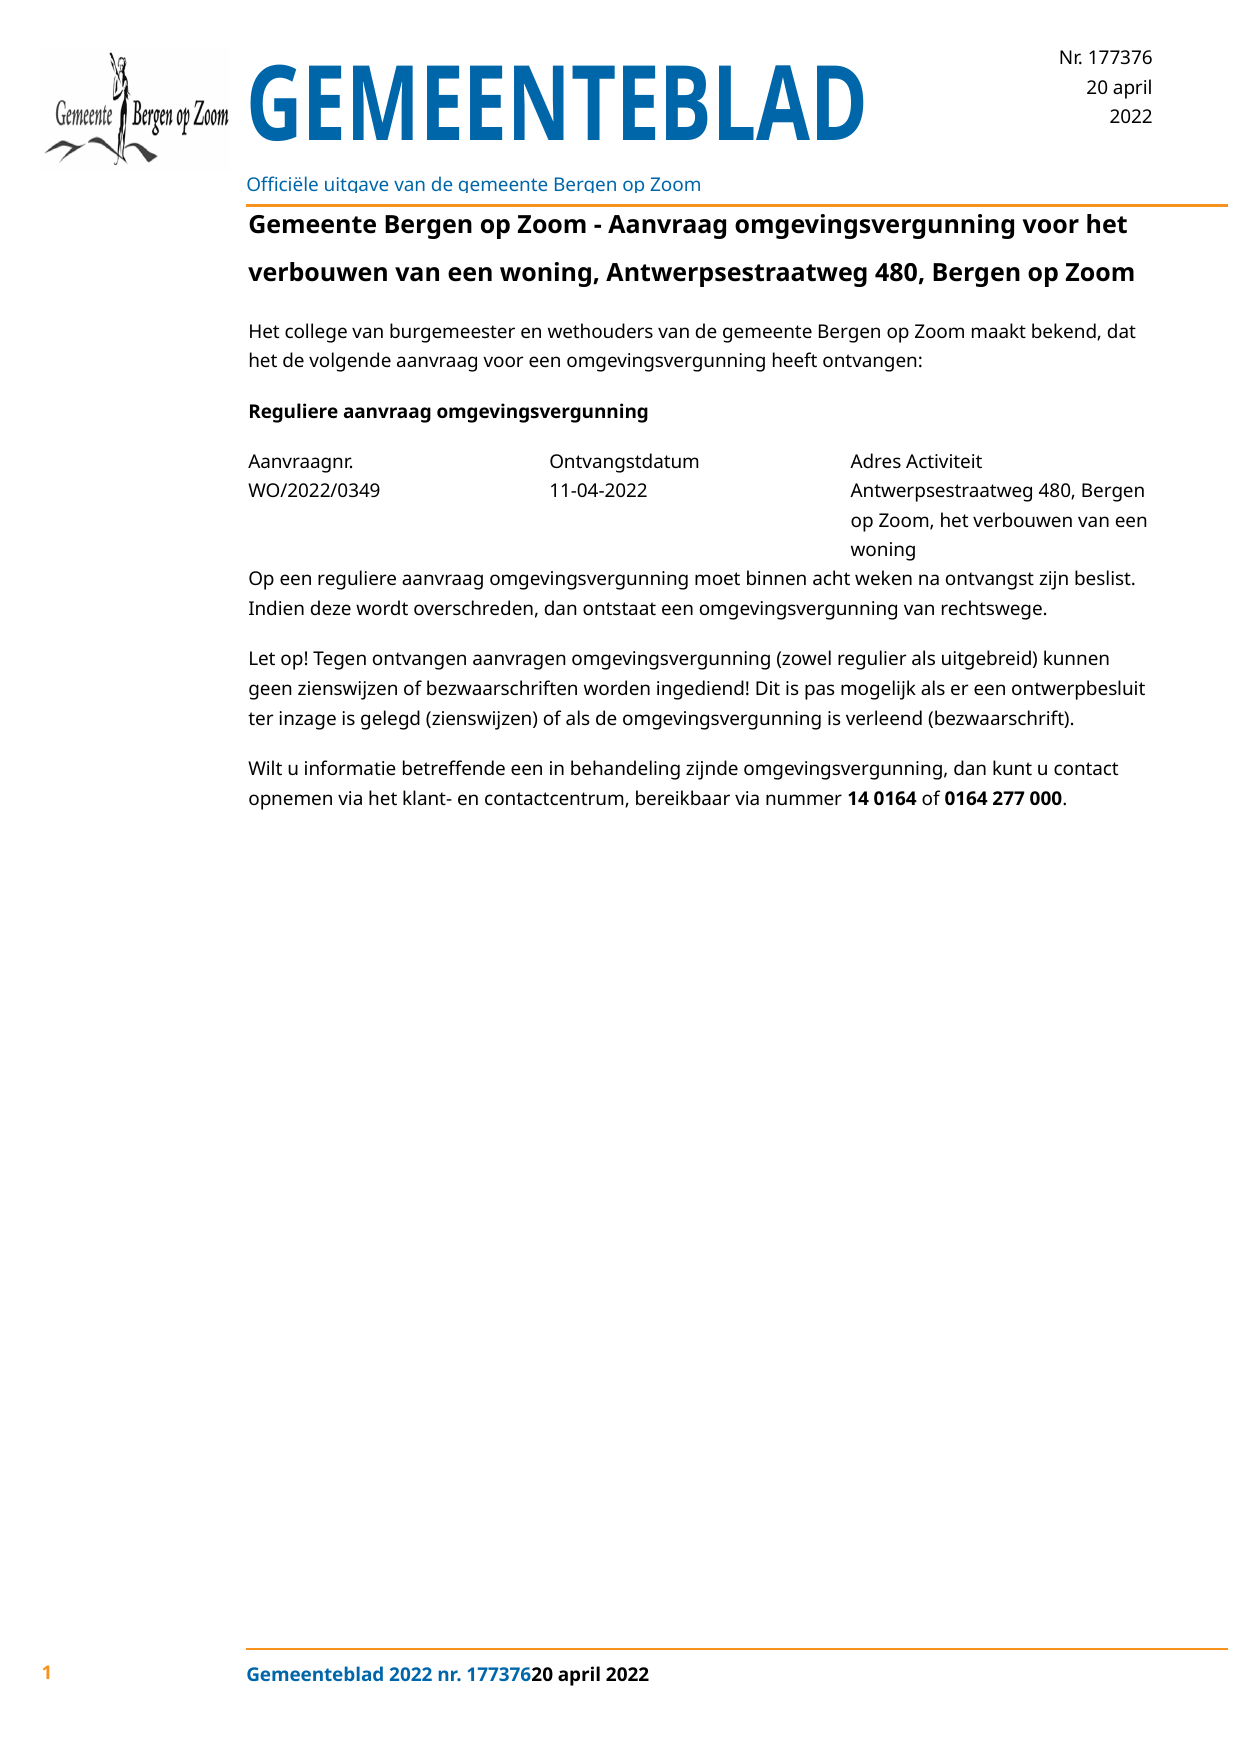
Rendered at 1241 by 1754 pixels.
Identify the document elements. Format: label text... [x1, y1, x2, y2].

picture [41, 47, 231, 172]
table_header Adres Activiteit [850, 449, 1152, 474]
table_header Aanvraagnr. [248, 449, 549, 474]
text Het college van burgemeester en wethouders van de gemeente Bergen op Zoom maakt bekend, dat het de volgende aanvraag voor een omgevingsvergunning heeft ontvangen: [248, 318, 1152, 373]
text Op een reguliere aanvraag omgevingsvergunning moet binnen acht weken na ontvangst zijn beslist. Indien deze wordt overschreden, dan ontstaat een omgevingsvergunning van rechtswege. [248, 566, 1152, 621]
text Gemeente Bergen op Zoom - Aanvraag omgevingsvergunning voor het verbouwen van een woning, Antwerpsestraatweg 480, Bergen op Zoom [248, 207, 1152, 288]
table_header Antwerpsestraatweg 480, Bergen op Zoom, het verbouwen van een woning [850, 478, 1152, 562]
table_header WO/2022/0349 [248, 478, 549, 562]
table_header 11-04-2022 [549, 478, 850, 562]
text Reguliere aanvraag omgevingsvergunning [248, 398, 1152, 424]
text Wilt u informatie betreffende een in behandeling zijnde omgevingsvergunning, dan kunt u contact opnemen via het klant- en contactcentrum, bereikbaar via nummer 14 0164 of 0164 277 000. [248, 755, 1152, 811]
table_header Ontvangstdatum [549, 449, 850, 474]
text Let op! Tegen ontvangen aanvragen omgevingsvergunning (zowel regulier als uitgebreid) kunnen geen zienswijzen of bezwaarschriften worden ingediend! Dit is pas mogelijk als er een ontwerpbesluit ter inzage is gelegd (zienswijzen) of als de omgevingsvergunning is verleend (bezwaarschrift). [248, 646, 1152, 731]
